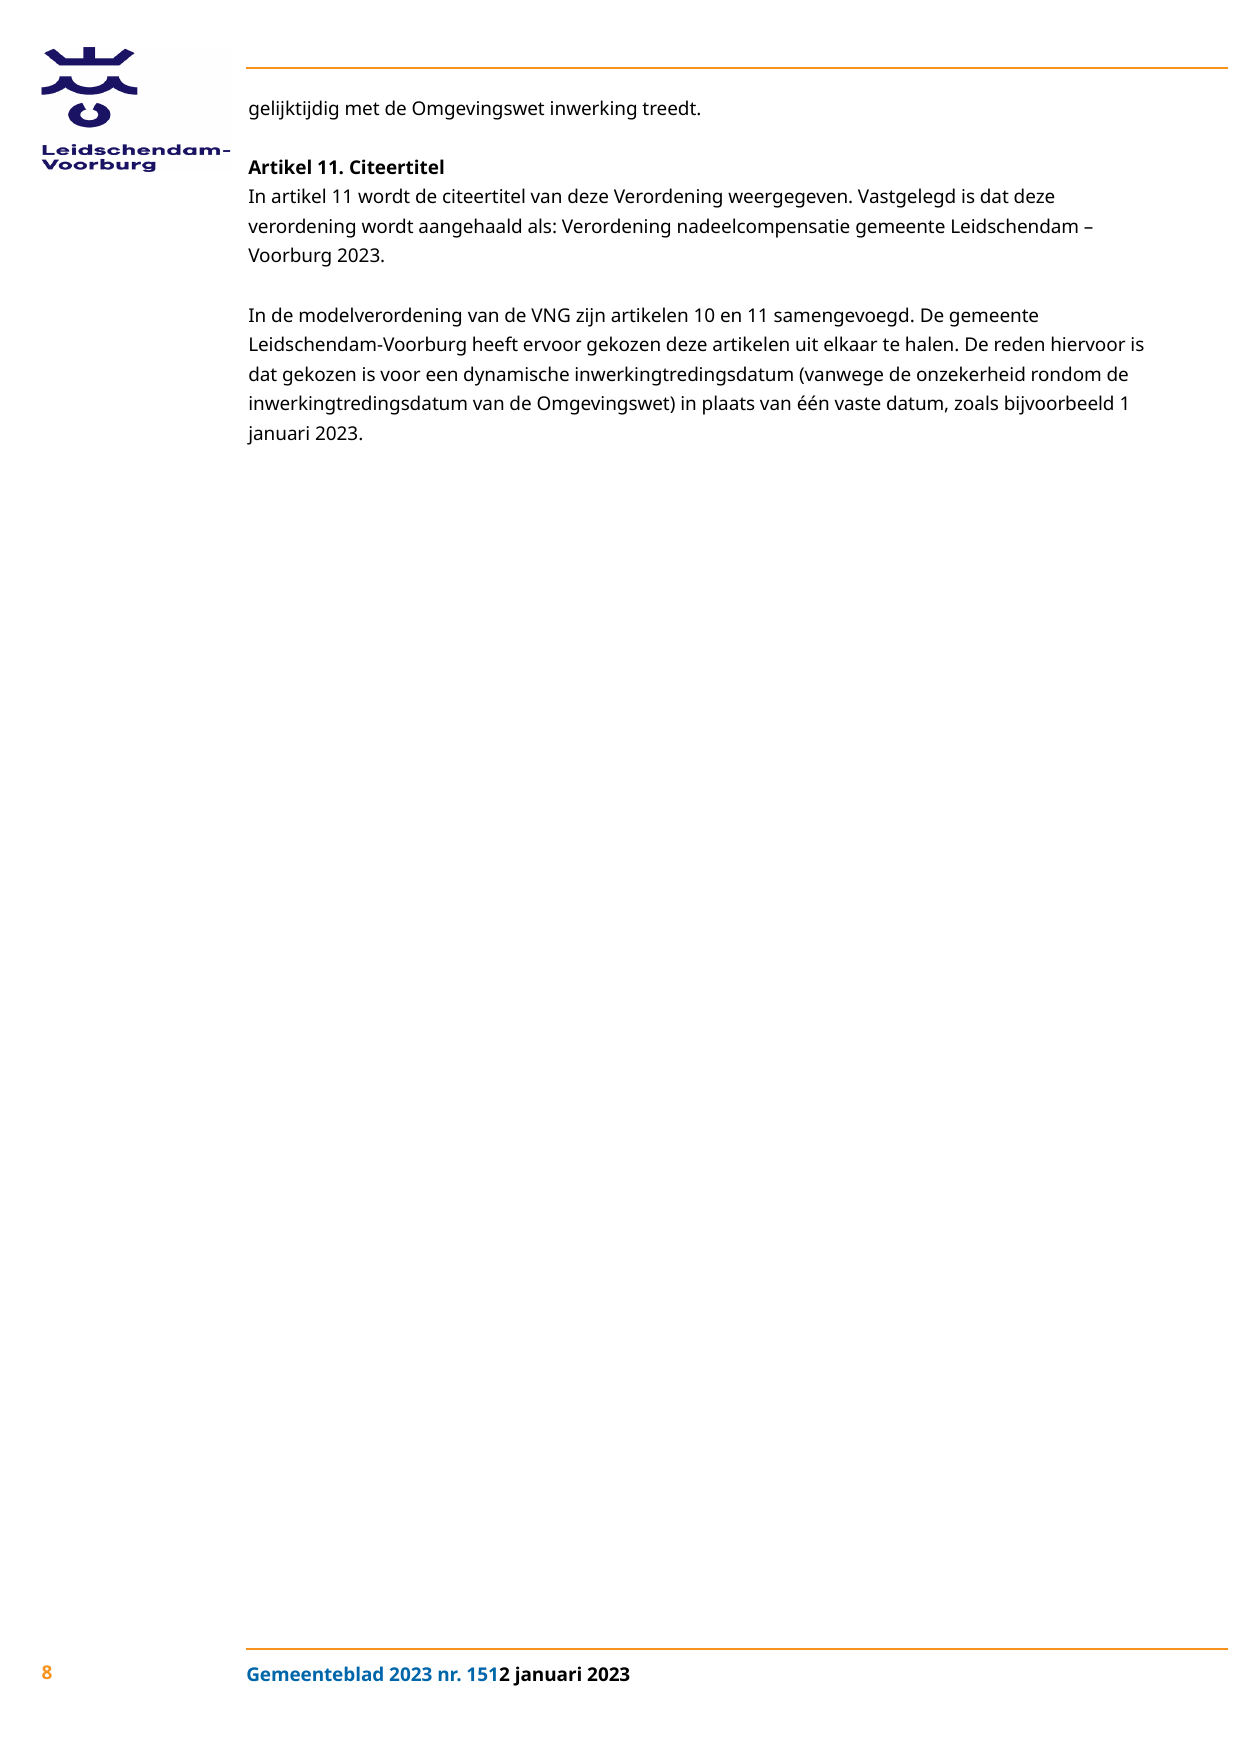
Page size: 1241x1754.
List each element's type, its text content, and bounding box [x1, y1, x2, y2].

text In de modelverordening van de VNG zijn artikelen 10 en 11 samengevoegd. De gemeente Leidschendam-Voorburg heeft ervoor gekozen deze artikelen uit elkaar te halen. De reden hiervoor is dat gekozen is voor een dynamische inwerkingtredingsdatum (vanwege de onzekerheid rondom de inwerkingtredingsdatum van de Omgevingswet) in plaats van één vaste datum, zoals bijvoorbeeld 1 januari 2023. [248, 302, 1152, 446]
picture [41, 47, 231, 172]
text gelijktijdig met de Omgevingswet inwerking treedt. [248, 95, 1152, 121]
text In artikel 11 wordt de citeertitel van deze Verordening weergegeven. Vastgelegd is dat deze verordening wordt aangehaald als: Verordening nadeelcompensatie gemeente Leidschendam – Voorburg 2023. [248, 183, 1152, 268]
text Artikel 11. Citeertitel [248, 154, 1152, 180]
